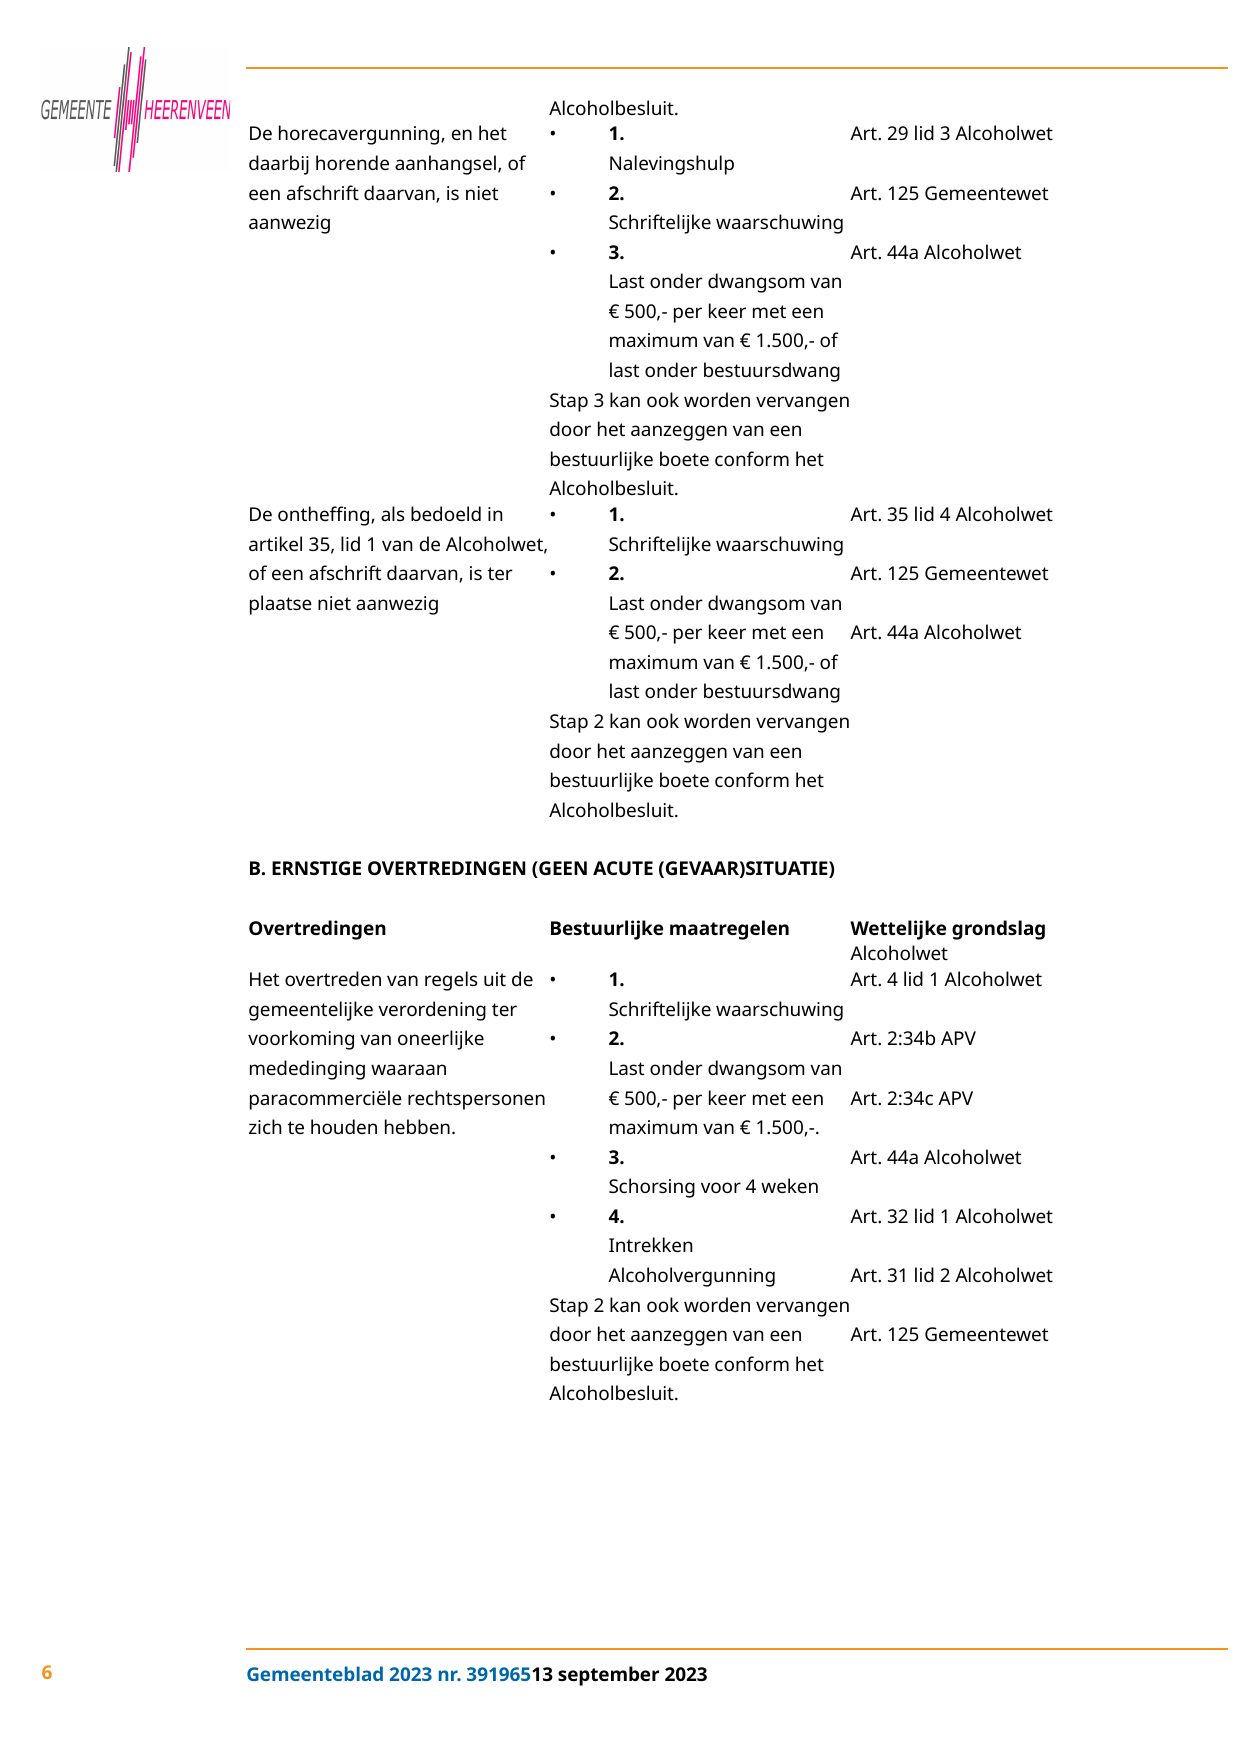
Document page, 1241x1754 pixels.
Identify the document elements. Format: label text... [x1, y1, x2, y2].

table_cell [248, 941, 549, 966]
table_cell Art. 29 lid 3 Alcoholwet Art. 125 Gemeentewet Art. 44a Alcoholwet [850, 121, 1152, 501]
table_cell De ontheffing, als bedoeld in artikel 35, lid 1 van de Alcoholwet, of een afschrift daarvan, is ter plaatse niet aanwezig [248, 501, 549, 823]
table_header Overtredingen [248, 915, 549, 941]
picture [41, 47, 231, 172]
table_cell Het overtreden van regels uit de gemeentelijke verordening ter voorkoming van oneerlijke mededinging waaraan paracommerciële rechtspersonen zich te houden hebben. [248, 966, 549, 1406]
table_cell 1. Schriftelijke waarschuwing 2. Last onder dwangsom van € 500,- per keer met een maximum van € 1.500,-. 3. Schorsing voor 4 weken 4. Intrekken Alcoholvergunning Stap 2 kan ook worden vervangen door het aanzeggen van een bestuurlijke boete conform het Alcoholbesluit. [549, 966, 850, 1406]
table_cell [248, 95, 549, 121]
table_cell Alcoholwet [850, 941, 1152, 966]
table_cell Art. 4 lid 1 Alcoholwet Art. 2:34b APV Art. 2:34c APV Art. 44a Alcoholwet Art. 32 lid 1 Alcoholwet Art. 31 lid 2 Alcoholwet Art. 125 Gemeentewet [850, 966, 1152, 1406]
table_header Wettelijke grondslag [850, 915, 1152, 941]
table_header Bestuurlijke maatregelen [549, 915, 850, 941]
text B. ERNSTIGE OVERTREDINGEN (GEEN ACUTE (GEVAAR)SITUATIE) [248, 856, 1152, 881]
table_cell [549, 941, 850, 966]
table_cell De horecavergunning, en het daarbij horende aanhangsel, of een afschrift daarvan, is niet aanwezig [248, 121, 549, 501]
table_cell 1. Schriftelijke waarschuwing 2. Last onder dwangsom van € 500,- per keer met een maximum van € 1.500,- of last onder bestuursdwang Stap 2 kan ook worden vervangen door het aanzeggen van een bestuurlijke boete conform het Alcoholbesluit. [549, 501, 850, 823]
table_cell [850, 95, 1152, 121]
table_cell Alcoholbesluit. [549, 95, 850, 121]
table_cell Art. 35 lid 4 Alcoholwet Art. 125 Gemeentewet Art. 44a Alcoholwet [850, 501, 1152, 823]
table_cell 1. Nalevingshulp 2. Schriftelijke waarschuwing 3. Last onder dwangsom van € 500,- per keer met een maximum van € 1.500,- of last onder bestuursdwang Stap 3 kan ook worden vervangen door het aanzeggen van een bestuurlijke boete conform het Alcoholbesluit. [549, 121, 850, 501]
